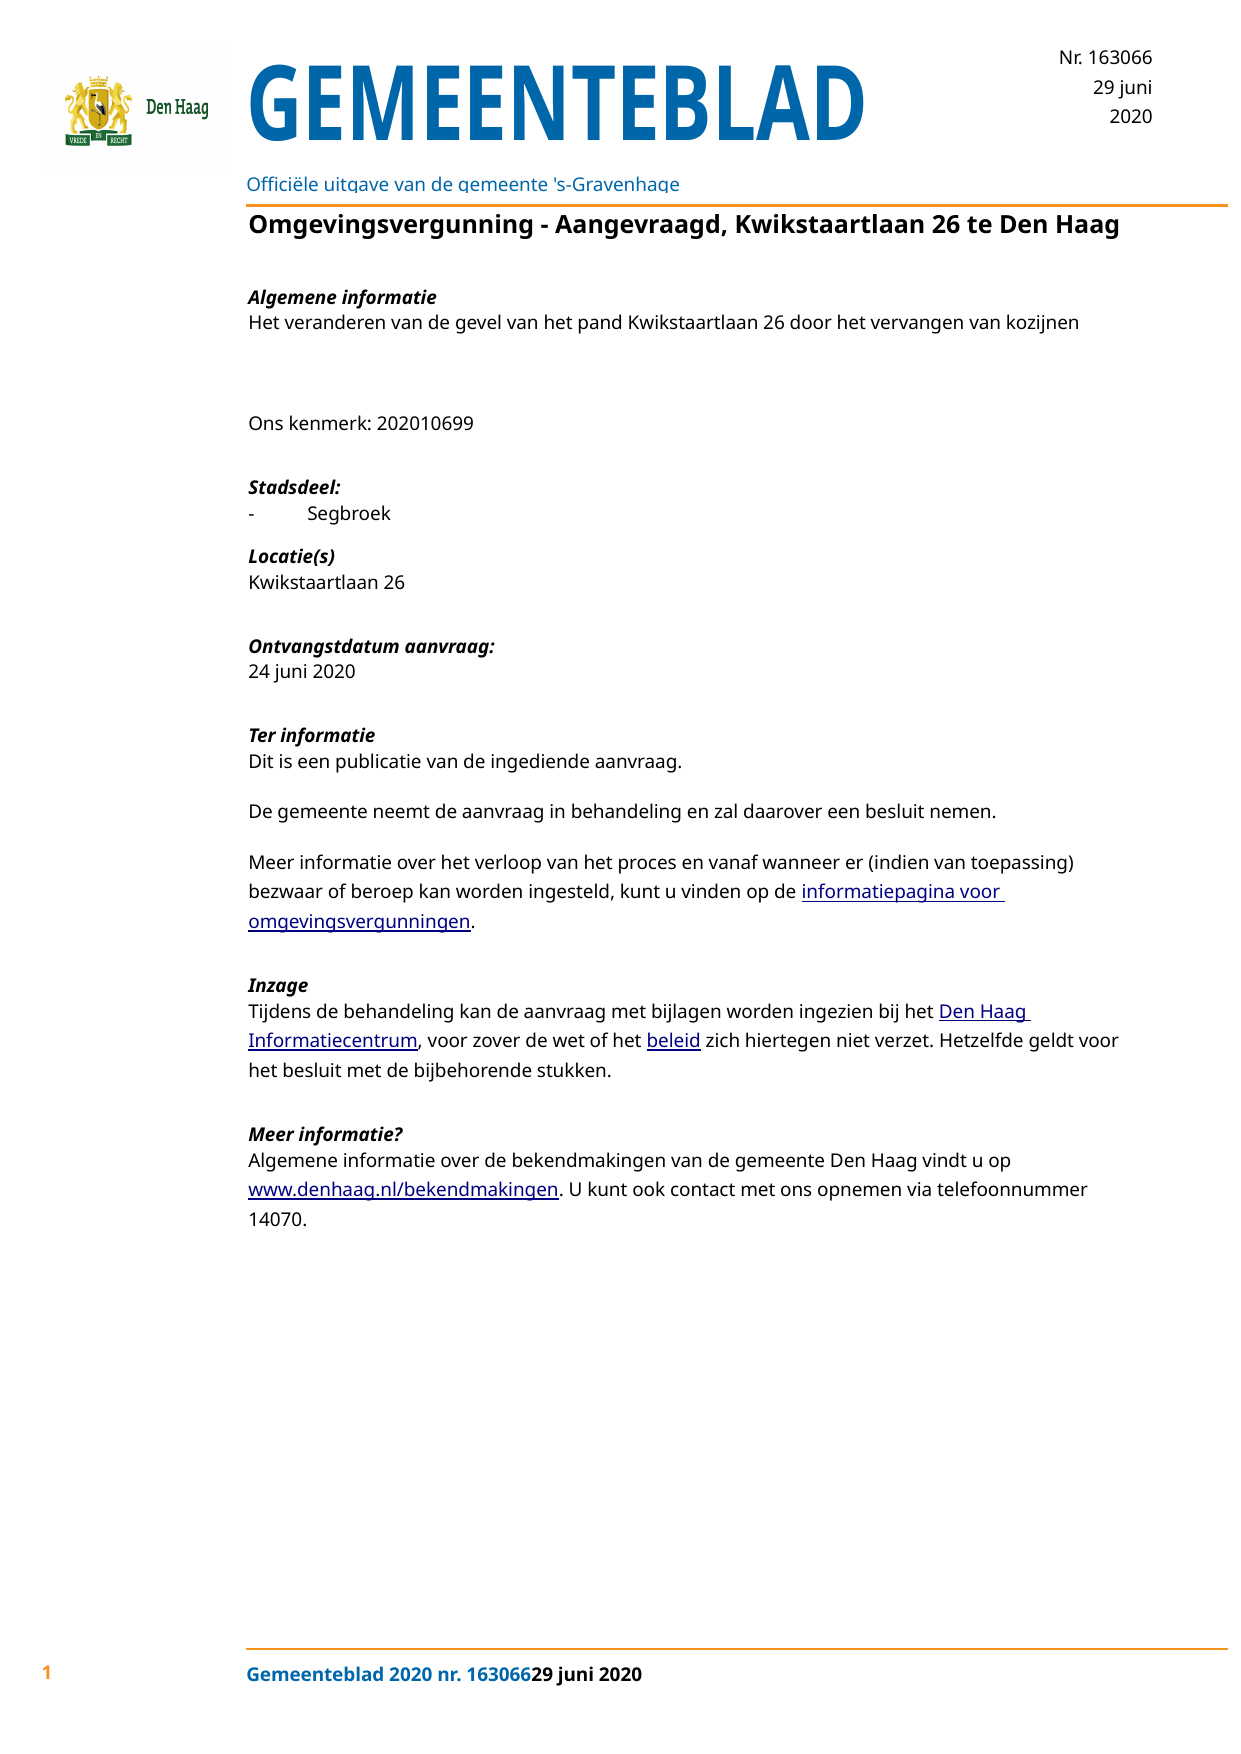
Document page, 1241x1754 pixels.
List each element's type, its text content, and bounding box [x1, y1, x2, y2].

text Inzage [248, 972, 1152, 998]
text Algemene informatie over de bekendmakingen van de gemeente Den Haag vindt u op www.denhaag.nl/bekendmakingen. U kunt ook contact met ons opnemen via telefoonnummer 14070. [248, 1147, 1152, 1232]
text Stadsdeel: [248, 474, 1152, 500]
text Ontvangstdatum aanvraag: [248, 633, 1152, 659]
text Meer informatie? [248, 1121, 1152, 1147]
text Algemene informatie [248, 284, 1152, 309]
text Het veranderen van de gevel van het pand Kwikstaartlaan 26 door het vervangen van kozijnen [248, 309, 1152, 335]
text Kwikstaartlaan 26 [248, 569, 1152, 595]
text Meer informatie over het verloop van het proces en vanaf wanneer er (indien van toepassing) bezwaar of beroep kan worden ingesteld, kunt u vinden op de informatiepagina voor omgevingsvergunningen. [248, 849, 1152, 934]
text Locatie(s) [248, 543, 1152, 569]
text Dit is een publicatie van de ingediende aanvraag. [248, 748, 1152, 774]
text De gemeente neemt de aanvraag in behandeling en zal daarover een besluit nemen. [248, 799, 1152, 824]
picture [41, 47, 231, 172]
list Segbroek [248, 500, 1152, 526]
text Ons kenmerk: 202010699 [248, 410, 1152, 436]
text Tijdens de behandeling kan de aanvraag met bijlagen worden ingezien bij het Den Haag Informatiecentrum, voor zover de wet of het beleid zich hiertegen niet verzet. Hetzelfde geldt voor het besluit met de bijbehorende stukken. [248, 998, 1152, 1083]
text Ter informatie [248, 723, 1152, 748]
text Omgevingsvergunning - Aangevraagd, Kwikstaartlaan 26 te Den Haag [248, 207, 1152, 241]
text 24 juni 2020 [248, 659, 1152, 684]
